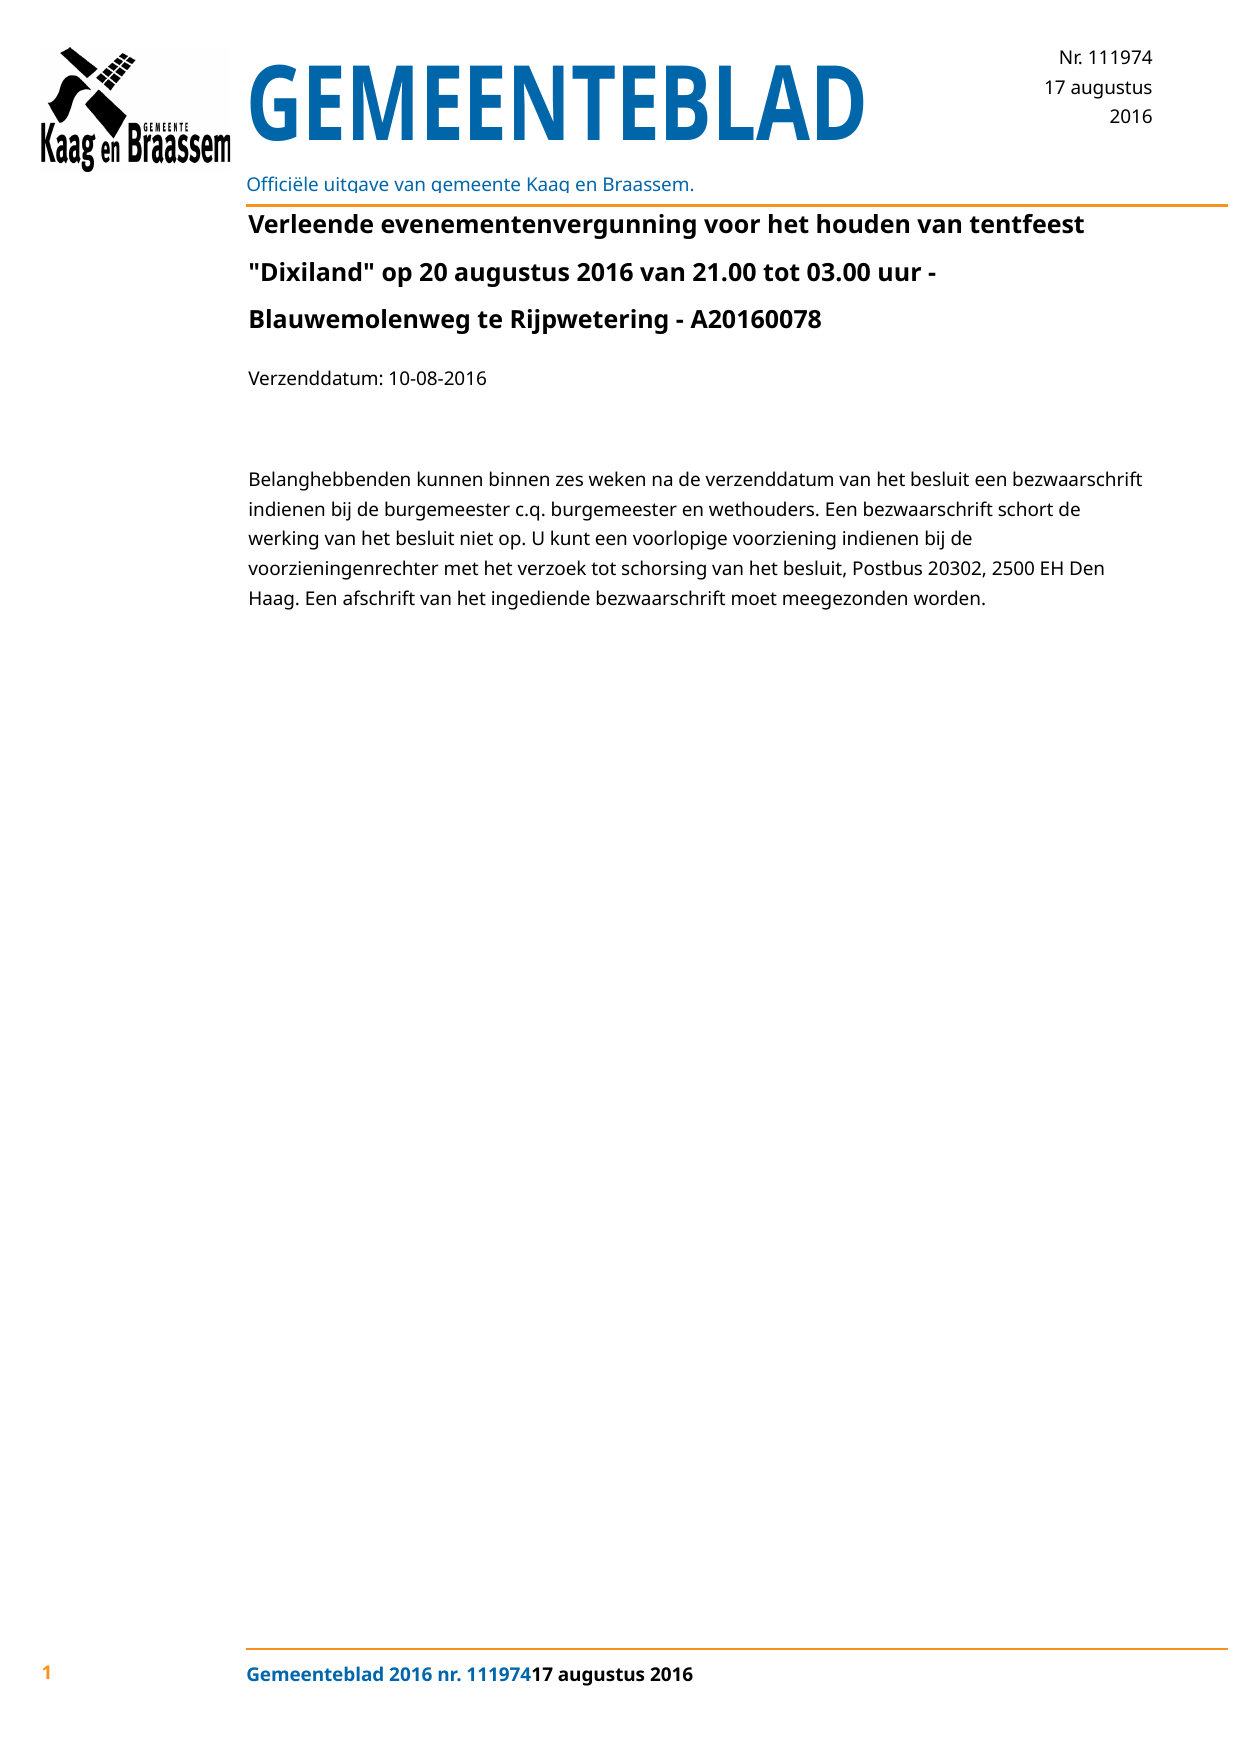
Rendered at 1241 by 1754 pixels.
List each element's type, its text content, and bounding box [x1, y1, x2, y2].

picture [41, 47, 231, 172]
text Belanghebbenden kunnen binnen zes weken na de verzenddatum van het besluit een bezwaarschrift indienen bij de burgemeester c.q. burgemeester en wethouders. Een bezwaarschrift schort de werking van het besluit niet op. U kunt een voorlopige voorziening indienen bij de voorzieningenrechter met het verzoek tot schorsing van het besluit, Postbus 20302, 2500 EH Den Haag. Een afschrift van het ingediende bezwaarschrift moet meegezonden worden. [248, 466, 1152, 610]
text Verzenddatum: 10-08-2016 [248, 366, 1152, 391]
text Verleende evenementenvergunning voor het houden van tentfeest "Dixiland" op 20 augustus 2016 van 21.00 tot 03.00 uur - Blauwemolenweg te Rijpwetering - A20160078 [248, 207, 1152, 336]
